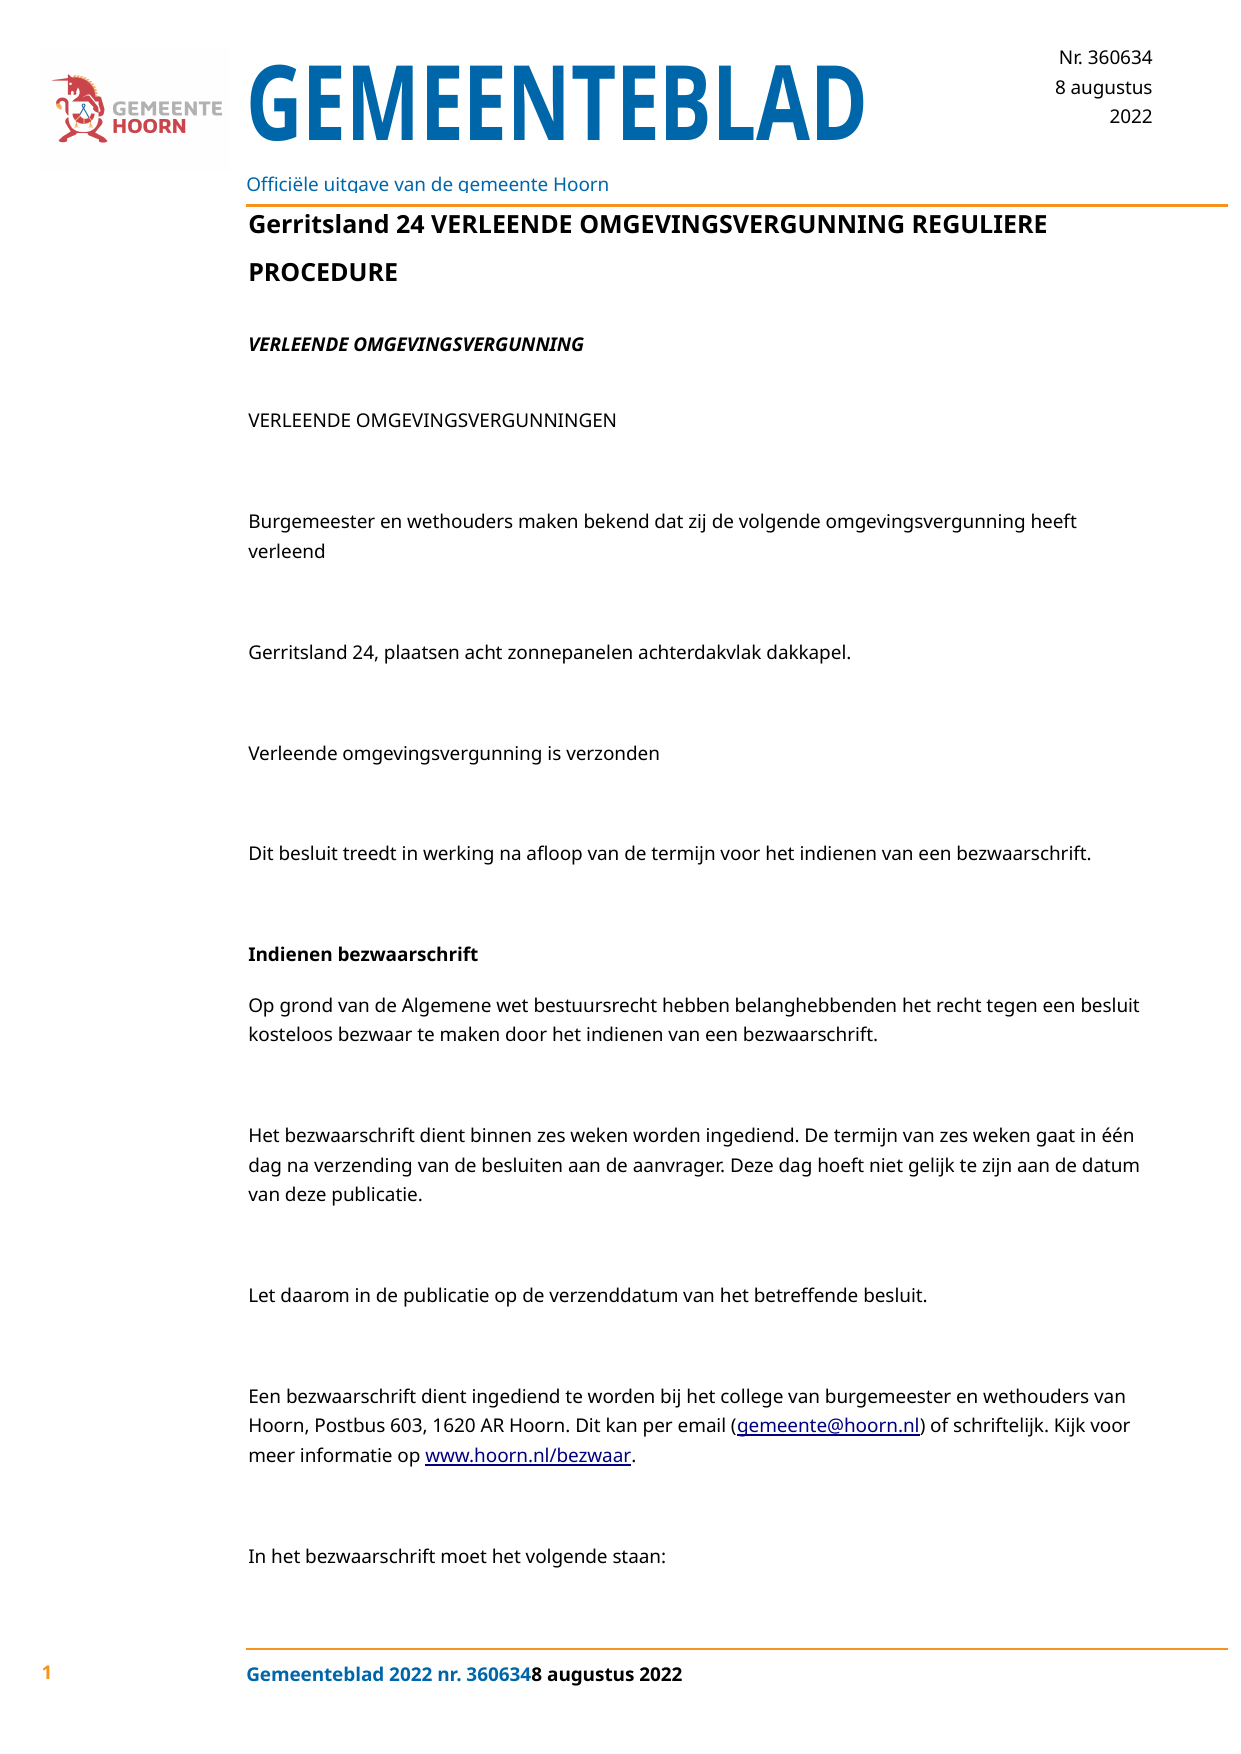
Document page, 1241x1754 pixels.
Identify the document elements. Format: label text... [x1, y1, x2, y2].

text Een bezwaarschrift dient ingediend te worden bij het college van burgemeester en wethouders van Hoorn, Postbus 603, 1620 AR Hoorn. Dit kan per email (gemeente@hoorn.nl) of schriftelijk. Kijk voor meer informatie op www.hoorn.nl/bezwaar. [248, 1383, 1152, 1468]
text Indienen bezwaarschrift [248, 941, 1152, 967]
text In het bezwaarschrift moet het volgende staan: [248, 1543, 1152, 1569]
text Gerritsland 24 VERLEENDE OMGEVINGSVERGUNNING REGULIERE PROCEDURE [248, 207, 1152, 288]
text Dit besluit treedt in werking na afloop van de termijn voor het indienen van een bezwaarschrift. [248, 841, 1152, 866]
text Het bezwaarschrift dient binnen zes weken worden ingediend. De termijn van zes weken gaat in één dag na verzending van de besluiten aan de aanvrager. Deze dag hoeft niet gelijk te zijn aan de datum van deze publicatie. [248, 1122, 1152, 1207]
text VERLEENDE OMGEVINGSVERGUNNING [248, 331, 1152, 357]
text VERLEENDE OMGEVINGSVERGUNNINGEN [248, 408, 1152, 433]
text Let daarom in de publicatie op de verzenddatum van het betreffende besluit. [248, 1282, 1152, 1308]
text Burgemeester en wethouders maken bekend dat zij de volgende omgevingsvergunning heeft verleend [248, 508, 1152, 564]
text Verleende omgevingsvergunning is verzonden [248, 740, 1152, 765]
text Op grond van de Algemene wet bestuursrecht hebben belanghebbenden het recht tegen een besluit kosteloos bezwaar te maken door het indienen van een bezwaarschrift. [248, 992, 1152, 1047]
text Gerritsland 24, plaatsen acht zonnepanelen achterdakvlak dakkapel. [248, 639, 1152, 664]
picture [41, 47, 231, 172]
